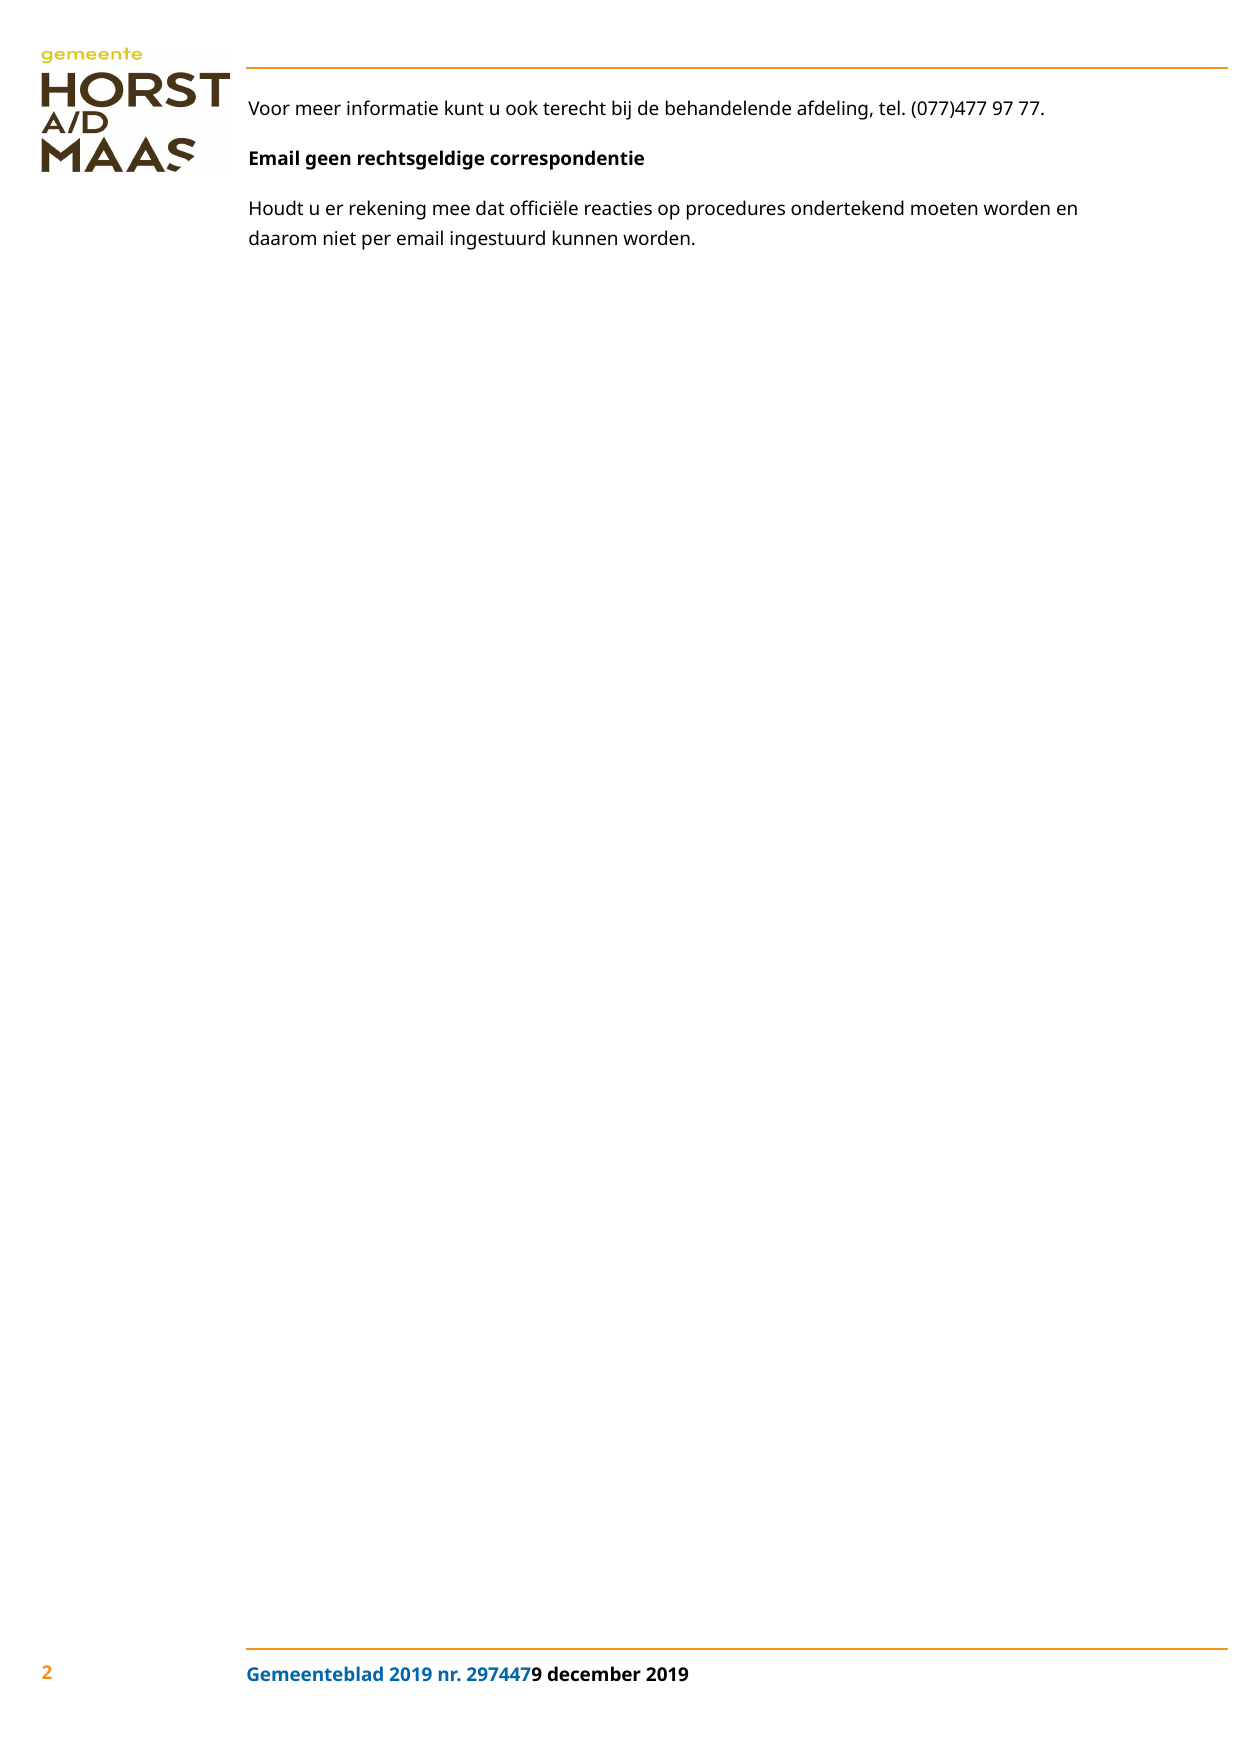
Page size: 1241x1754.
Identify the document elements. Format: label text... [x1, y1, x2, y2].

text Email geen rechtsgeldige correspondentie [248, 145, 1152, 171]
picture [41, 47, 231, 172]
text Voor meer informatie kunt u ook terecht bij de behandelende afdeling, tel. (077)477 97 77. [248, 95, 1152, 121]
text Houdt u er rekening mee dat officiële reacties op procedures ondertekend moeten worden en daarom niet per email ingestuurd kunnen worden. [248, 196, 1152, 251]
